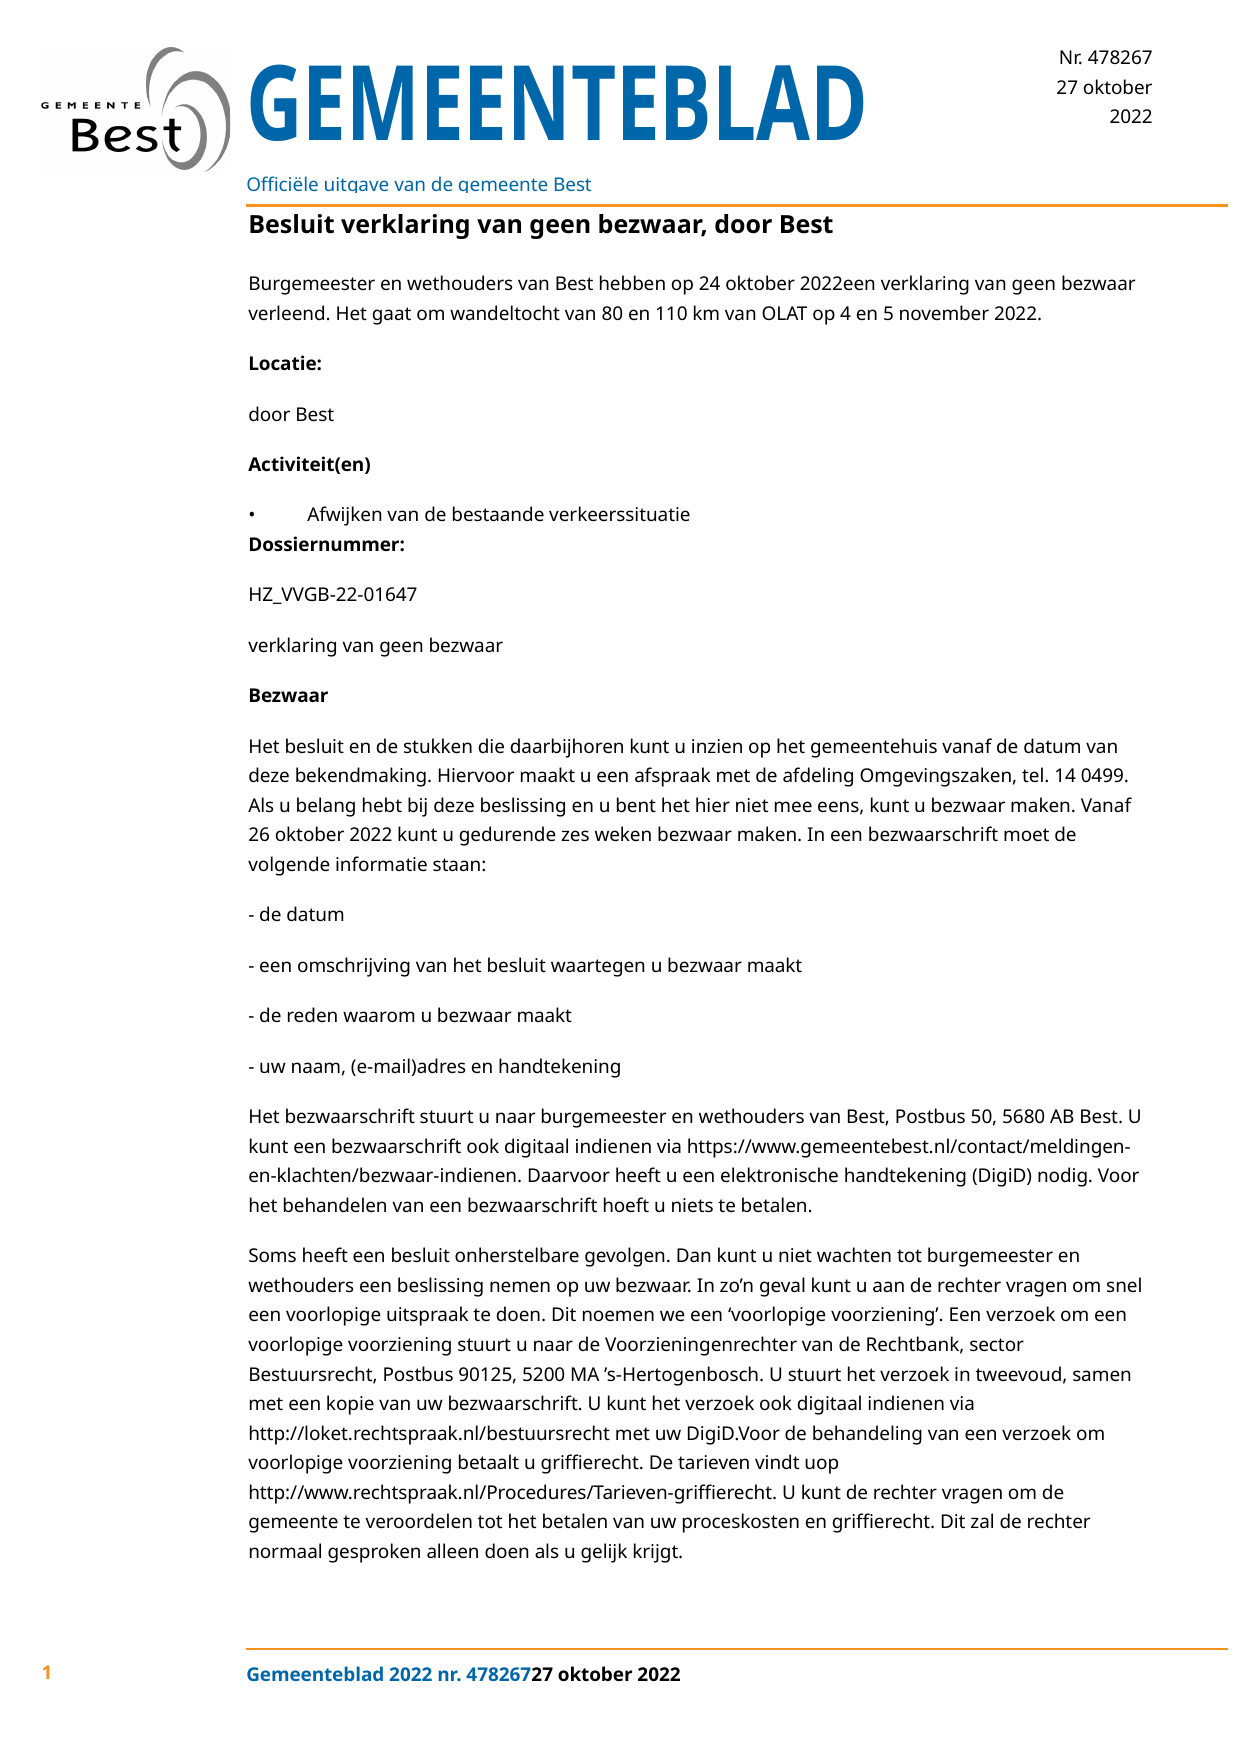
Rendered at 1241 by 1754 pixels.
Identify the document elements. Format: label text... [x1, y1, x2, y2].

text - uw naam, (e-mail)adres en handtekening [248, 1053, 1152, 1078]
picture [41, 47, 231, 172]
list Afwijken van de bestaande verkeerssituatie [248, 502, 1152, 527]
text Soms heeft een besluit onherstelbare gevolgen. Dan kunt u niet wachten tot burgemeester en wethouders een beslissing nemen op uw bezwaar. In zo’n geval kunt u aan de rechter vragen om snel een voorlopige uitspraak te doen. Dit noemen we een ‘voorlopige voorziening’. Een verzoek om een voorlopige voorziening stuurt u naar de Voorzieningenrechter van de Rechtbank, sector Bestuursrecht, Postbus 90125, 5200 MA ’s-Hertogenbosch. U stuurt het verzoek in tweevoud, samen met een kopie van uw bezwaarschrift. U kunt het verzoek ook digitaal indienen via http://loket.rechtspraak.nl/bestuursrecht met uw DigiD.Voor de behandeling van een verzoek om voorlopige voorziening betaalt u griffierecht. De tarieven vindt uop http://www.rechtspraak.nl/Procedures/Tarieven-griffierecht. U kunt de rechter vragen om de gemeente te veroordelen tot het betalen van uw proceskosten en griffierecht. Dit zal de rechter normaal gesproken alleen doen als u gelijk krijgt. [248, 1242, 1152, 1564]
text Besluit verklaring van geen bezwaar, door Best [248, 207, 1152, 241]
text Bezwaar [248, 682, 1152, 708]
text - een omschrijving van het besluit waartegen u bezwaar maakt [248, 952, 1152, 978]
text Locatie: [248, 350, 1152, 376]
text Dossiernummer: [248, 531, 1152, 557]
text door Best [248, 401, 1152, 426]
text - de reden waarom u bezwaar maakt [248, 1002, 1152, 1028]
text verklaring van geen bezwaar [248, 632, 1152, 658]
text Het bezwaarschrift stuurt u naar burgemeester en wethouders van Best, Postbus 50, 5680 AB Best. U kunt een bezwaarschrift ook digitaal indienen via https://www.gemeentebest.nl/contact/meldingen-en-klachten/bezwaar-indienen. Daarvoor heeft u een elektronische handtekening (DigiD) nodig. Voor het behandelen van een bezwaarschrift hoeft u niets te betalen. [248, 1103, 1152, 1218]
text Activiteit(en) [248, 451, 1152, 477]
text - de datum [248, 902, 1152, 927]
text Het besluit en de stukken die daarbijhoren kunt u inzien op het gemeentehuis vanaf de datum van deze bekendmaking. Hiervoor maakt u een afspraak met de afdeling Omgevingszaken, tel. 14 0499. Als u belang hebt bij deze beslissing en u bent het hier niet mee eens, kunt u bezwaar maken. Vanaf 26 oktober 2022 kunt u gedurende zes weken bezwaar maken. In een bezwaarschrift moet de volgende informatie staan: [248, 733, 1152, 877]
text Burgemeester en wethouders van Best hebben op 24 oktober 2022een verklaring van geen bezwaar verleend. Het gaat om wandeltocht van 80 en 110 km van OLAT op 4 en 5 november 2022. [248, 270, 1152, 326]
text HZ_VVGB-22-01647 [248, 582, 1152, 607]
